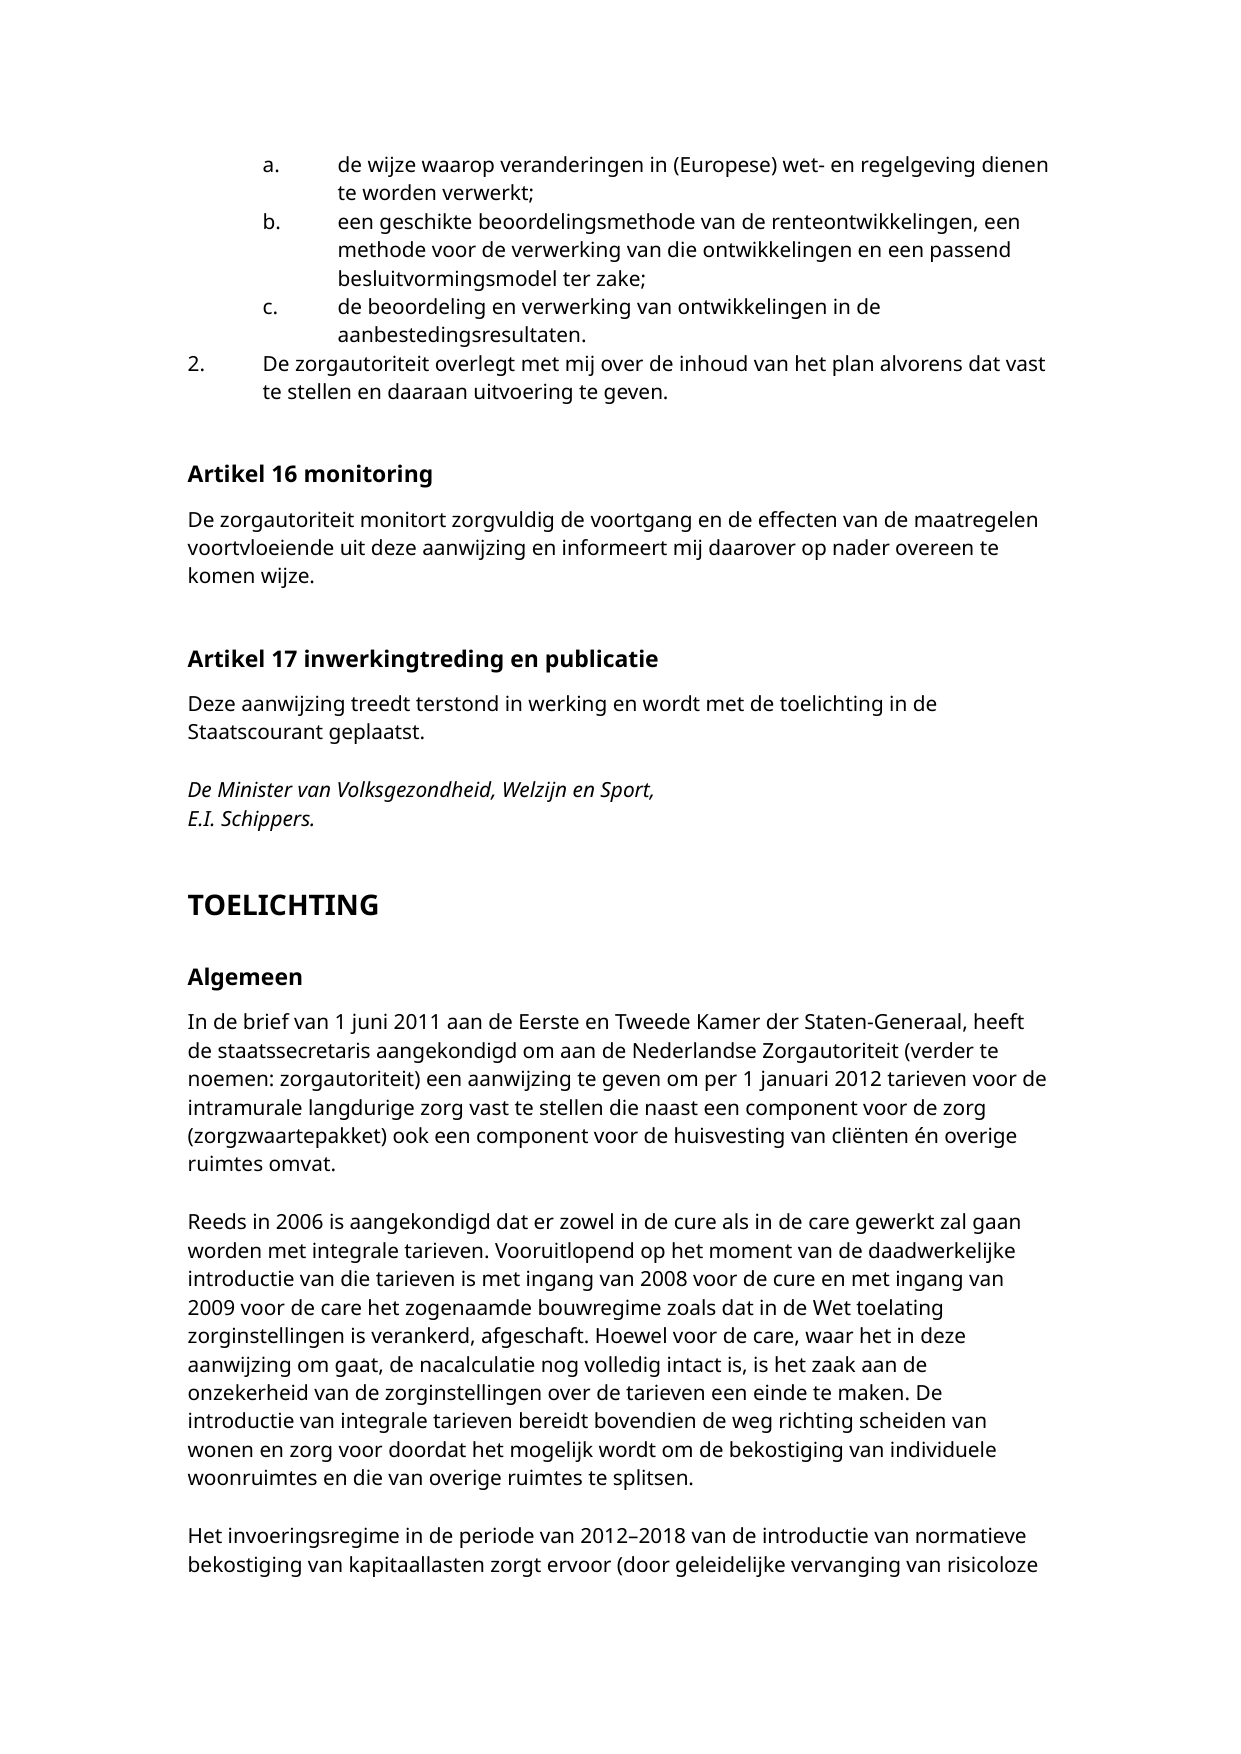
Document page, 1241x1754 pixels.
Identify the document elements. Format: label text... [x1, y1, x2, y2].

text De Minister van Volksgezondheid, Welzijn en Sport, [187, 776, 1053, 804]
text Deze aanwijzing treedt terstond in werking en wordt met de toelichting in de Staatscourant geplaatst. [187, 689, 1053, 746]
list een geschikte beoordelingsmethode van de renteontwikkelingen, een methode voor de verwerking van die ontwikkelingen en een passend besluitvormingsmodel ter zake; [262, 207, 1053, 292]
text E.I. Schippers. [187, 804, 1053, 832]
subtitle Algemeen [187, 961, 1053, 992]
subtitle Artikel 16 monitoring [187, 458, 1053, 490]
text Het invoeringsregime in de periode van 2012–2018 van de introductie van normatieve bekostiging van kapitaallasten zorgt ervoor (door geleidelijke vervanging van risicoloze [187, 1521, 1053, 1578]
list De zorgautoriteit overlegt met mij over de inhoud van het plan alvorens dat vast te stellen en daaraan uitvoering te geven. [187, 349, 1053, 406]
subtitle Artikel 17 inwerkingtreding en publicatie [187, 642, 1053, 674]
list de wijze waarop veranderingen in (Europese) wet- en regelgeving dienen te worden verwerkt; [262, 150, 1053, 207]
text In de brief van 1 juni 2011 aan de Eerste en Tweede Kamer der Staten-Generaal, heeft de staatssecretaris aangekondigd om aan de Nederlandse Zorgautoriteit (verder te noemen: zorgautoriteit) een aanwijzing te geven om per 1 januari 2012 tarieven voor de intramurale langdurige zorg vast te stellen die naast een component voor de zorg (zorgzwaartepakket) ook een component voor de huisvesting van cliënten én overige ruimtes omvat. [187, 1007, 1053, 1178]
text Reeds in 2006 is aangekondigd dat er zowel in de cure als in de care gewerkt zal gaan worden met integrale tarieven. Vooruitlopend op het moment van de daadwerkelijke introductie van die tarieven is met ingang van 2008 voor de cure en met ingang van 2009 voor de care het zogenaamde bouwregime zoals dat in de Wet toelating zorginstellingen is verankerd, afgeschaft. Hoewel voor de care, waar het in deze aanwijzing om gaat, de nacalculatie nog volledig intact is, is het zaak aan de onzekerheid van de zorginstellingen over de tarieven een einde te maken. De introductie van integrale tarieven bereidt bovendien de weg richting scheiden van wonen en zorg voor doordat het mogelijk wordt om de bekostiging van individuele woonruimtes en die van overige ruimtes te splitsen. [187, 1207, 1053, 1492]
list de beoordeling en verwerking van ontwikkelingen in de aanbestedingsresultaten. [262, 292, 1053, 349]
text De zorgautoriteit monitort zorgvuldig de voortgang en de effecten van de maatregelen voortvloeiende uit deze aanwijzing en informeert mij daarover op nader overeen te komen wijze. [187, 505, 1053, 590]
subtitle TOELICHTING [187, 885, 1053, 924]
